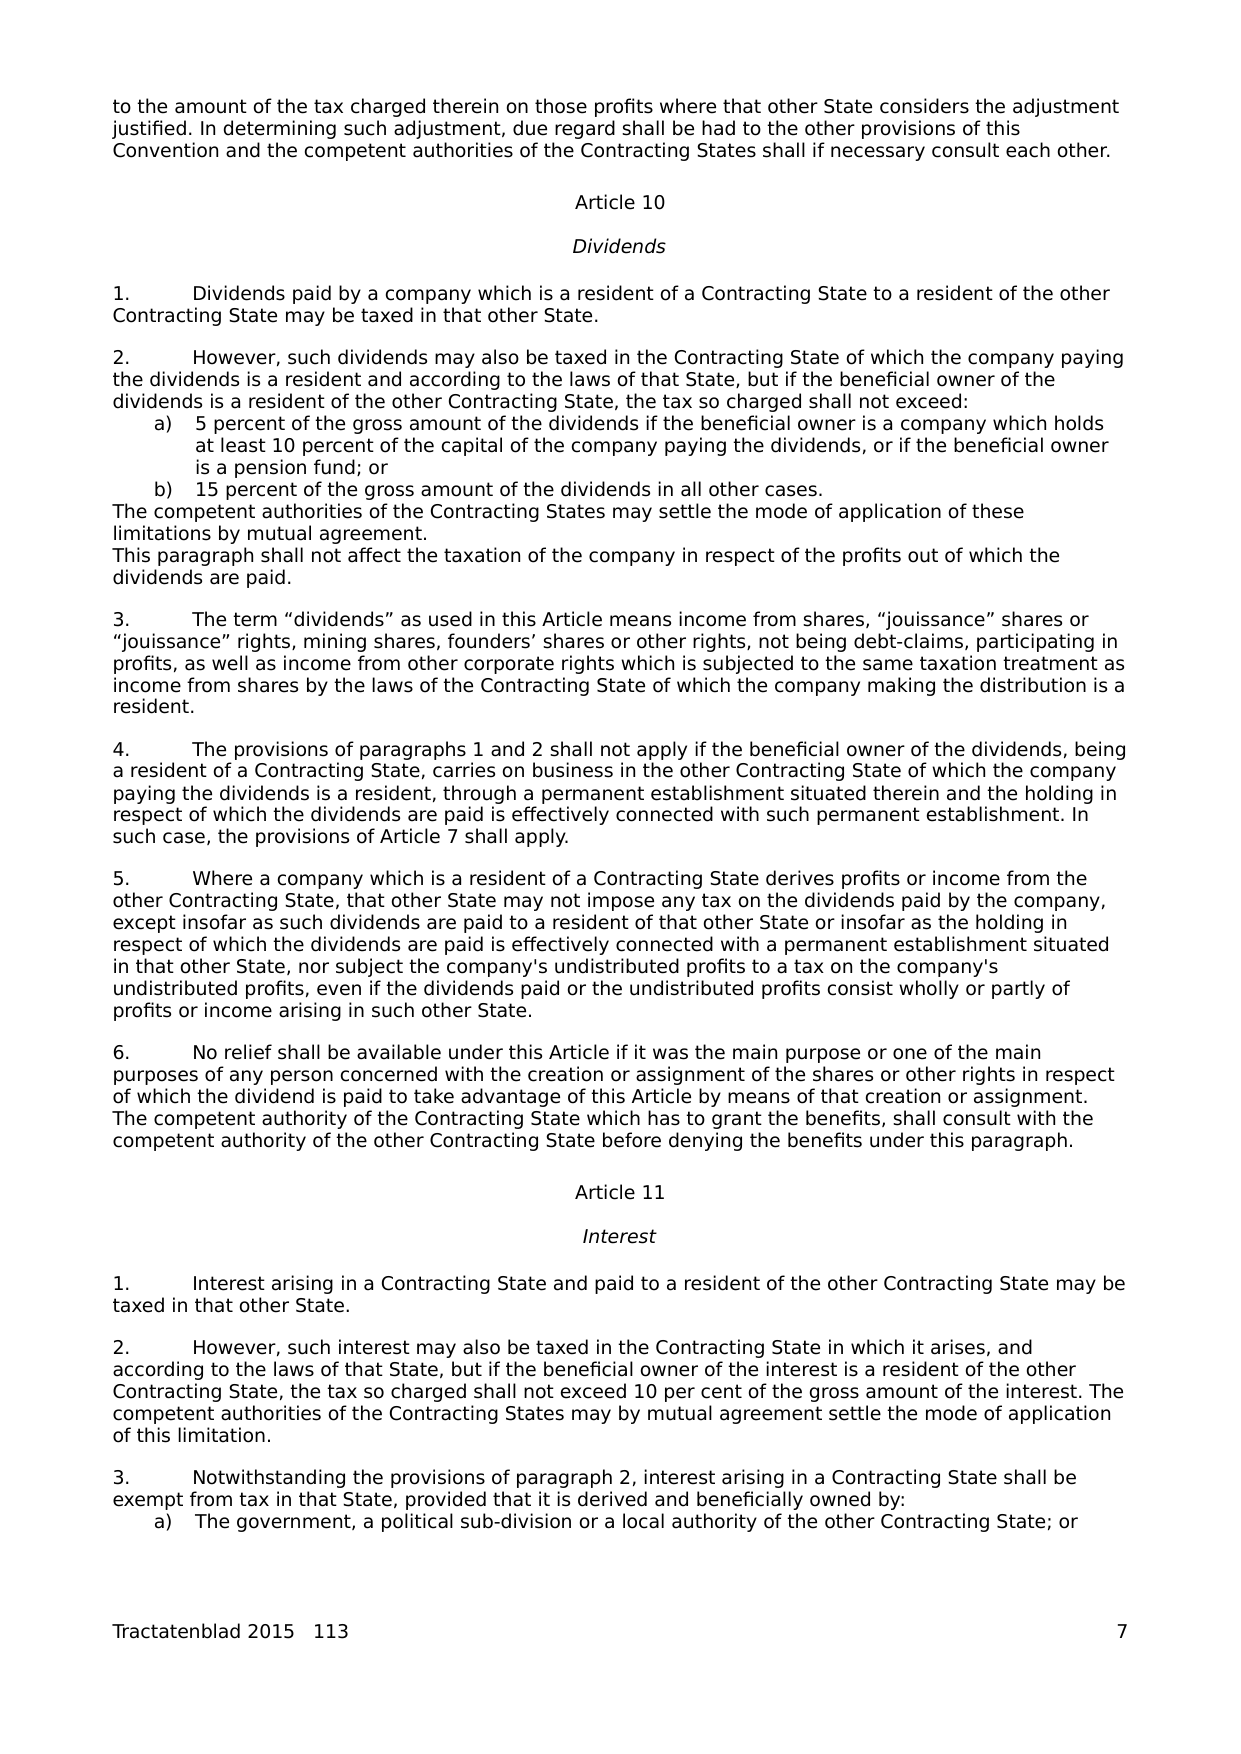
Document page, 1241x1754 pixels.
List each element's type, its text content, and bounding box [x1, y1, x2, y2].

text 5. Where a company which is a resident of a Contracting State derives profits or income from the other Contracting State, that other State may not impose any tax on the dividends paid by the company, except insofar as such dividends are paid to a resident of that other State or insofar as the holding in respect of which the dividends are paid is effectively connected with a permanent establishment situated in that other State, nor subject the company's undistributed profits to a tax on the company's undistributed profits, even if the dividends paid or the undistributed profits consist wholly or partly of profits or income arising in such other State. [112, 868, 1128, 1022]
text 2. However, such dividends may also be taxed in the Contracting State of which the company paying the dividends is a resident and according to the laws of that State, but if the beneficial owner of the dividends is a resident of the other Contracting State, the tax so charged shall not exceed: [112, 347, 1128, 413]
text 6. No relief shall be available under this Article if it was the main purpose or one of the main purposes of any person concerned with the creation or assignment of the shares or other rights in respect of which the dividend is paid to take advantage of this Article by means of that creation or assignment. [112, 1042, 1128, 1108]
subtitle Article 11 Interest [112, 1182, 1128, 1248]
subtitle Article 10 Dividends [112, 192, 1128, 258]
text a) 5 percent of the gross amount of the dividends if the beneficial owner is a company which holds at least 10 percent of the capital of the company paying the dividends, or if the beneficial owner is a pension fund; or [153, 413, 1128, 479]
text b) 15 percent of the gross amount of the dividends in all other cases. [153, 479, 1128, 501]
text This paragraph shall not affect the taxation of the company in respect of the profits out of which the dividends are paid. [112, 544, 1128, 588]
text The competent authority of the Contracting State which has to grant the benefits, shall consult with the competent authority of the other Contracting State before denying the benefits under this paragraph. [112, 1108, 1128, 1152]
text 4. The provisions of paragraphs 1 and 2 shall not apply if the beneficial owner of the dividends, being a resident of a Contracting State, carries on business in the other Contracting State of which the company paying the dividends is a resident, through a permanent establishment situated therein and the holding in respect of which the dividends are paid is effectively connected with such permanent establishment. In such case, the provisions of Article 7 shall apply. [112, 738, 1128, 848]
text 1. Interest arising in a Contracting State and paid to a resident of the other Contracting State may be taxed in that other State. [112, 1273, 1128, 1317]
text a) The government, a political sub-division or a local authority of the other Contracting State; or [153, 1511, 1128, 1533]
text 2. However, such interest may also be taxed in the Contracting State in which it arises, and according to the laws of that State, but if the beneficial owner of the interest is a resident of the other Contracting State, the tax so charged shall not exceed 10 per cent of the gross amount of the interest. The competent authorities of the Contracting States may by mutual agreement settle the mode of application of this limitation. [112, 1337, 1128, 1447]
text to the amount of the tax charged therein on those profits where that other State considers the adjustment justified. In determining such adjustment, due regard shall be had to the other provisions of this Convention and the competent authorities of the Contracting States shall if necessary consult each other. [112, 96, 1128, 162]
text 1. Dividends paid by a company which is a resident of a Contracting State to a resident of the other Contracting State may be taxed in that other State. [112, 283, 1128, 327]
text The competent authorities of the Contracting States may settle the mode of application of these limitations by mutual agreement. [112, 501, 1128, 544]
text 3. The term “dividends” as used in this Article means income from shares, “jouissance” shares or “jouissance” rights, mining shares, founders’ shares or other rights, not being debt-claims, participating in profits, as well as income from other corporate rights which is subjected to the same taxation treatment as income from shares by the laws of the Contracting State of which the company making the distribution is a resident. [112, 608, 1128, 718]
text 3. Notwithstanding the provisions of paragraph 2, interest arising in a Contracting State shall be exempt from tax in that State, provided that it is derived and beneficially owned by: [112, 1467, 1128, 1511]
